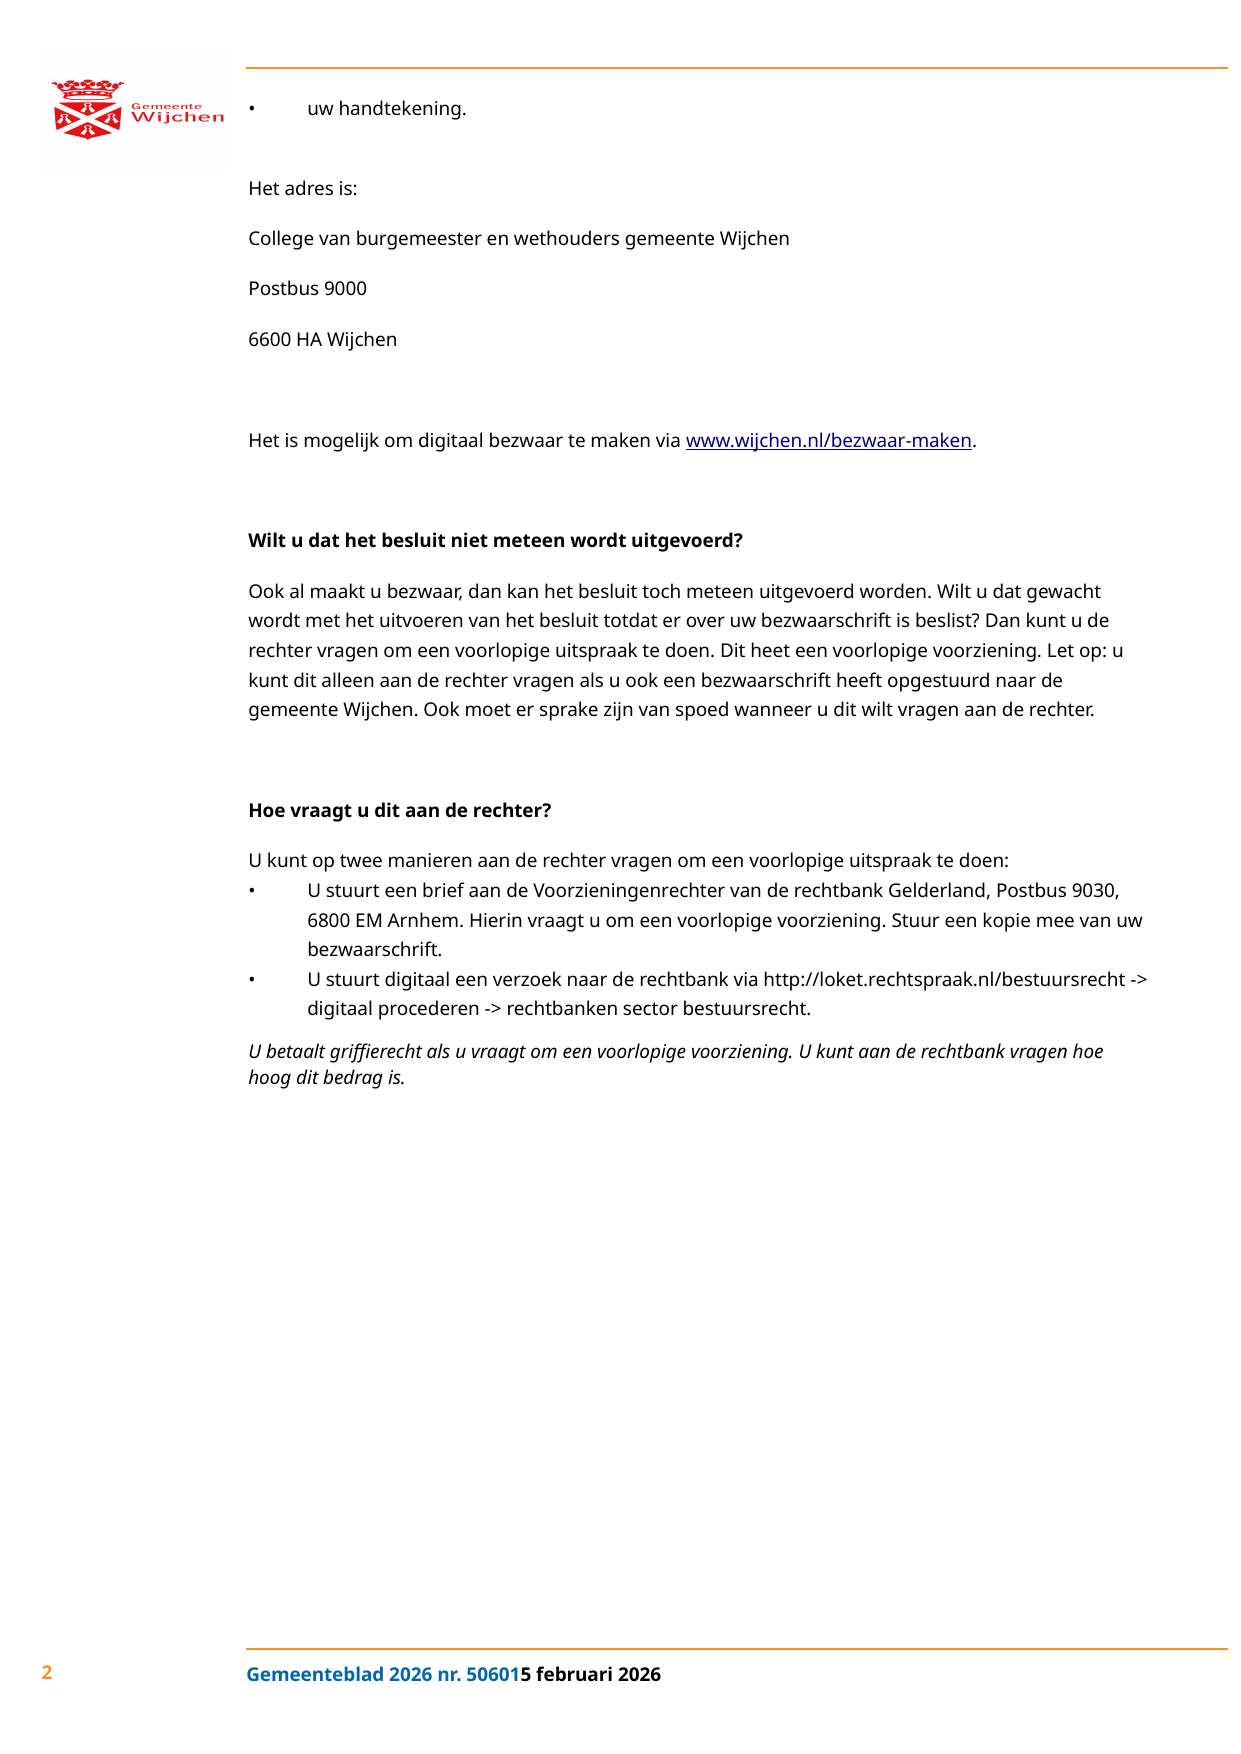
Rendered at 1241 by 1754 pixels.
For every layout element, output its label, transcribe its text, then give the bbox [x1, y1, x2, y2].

text 6600 HA Wijchen [248, 326, 1152, 352]
list uw handtekening. [248, 95, 1152, 121]
list U stuurt digitaal een verzoek naar de rechtbank via http://loket.rechtspraak.nl/bestuursrecht -> digitaal procederen -> rechtbanken sector bestuursrecht. [248, 966, 1152, 1021]
text U kunt op twee manieren aan de rechter vragen om een voorlopige uitspraak te doen: [248, 848, 1152, 873]
text Het is mogelijk om digitaal bezwaar te maken via www.wijchen.nl/bezwaar-maken. [248, 427, 1152, 453]
text College van burgemeester en wethouders gemeente Wijchen [248, 225, 1152, 251]
text Hoe vraagt u dit aan de rechter? [248, 797, 1152, 823]
picture [41, 47, 231, 172]
list U stuurt een brief aan de Voorzieningenrechter van de rechtbank Gelderland, Postbus 9030, 6800 EM Arnhem. Hierin vraagt u om een voorlopige voorziening. Stuur een kopie mee van uw bezwaarschrift. [248, 877, 1152, 962]
text Ook al maakt u bezwaar, dan kan het besluit toch meteen uitgevoerd worden. Wilt u dat gewacht wordt met het uitvoeren van het besluit totdat er over uw bezwaarschrift is beslist? Dan kunt u de rechter vragen om een voorlopige uitspraak te doen. Dit heet een voorlopige voorziening. Let op: u kunt dit alleen aan de rechter vragen als u ook een bezwaarschrift heeft opgestuurd naar de gemeente Wijchen. Ook moet er sprake zijn van spoed wanneer u dit wilt vragen aan de rechter. [248, 578, 1152, 722]
text Wilt u dat het besluit niet meteen wordt uitgevoerd? [248, 528, 1152, 553]
text U betaalt griffierecht als u vraagt om een voorlopige voorziening. U kunt aan de rechtbank vragen hoe hoog dit bedrag is. [248, 1039, 1152, 1090]
text Het adres is: [248, 175, 1152, 201]
text Postbus 9000 [248, 276, 1152, 301]
